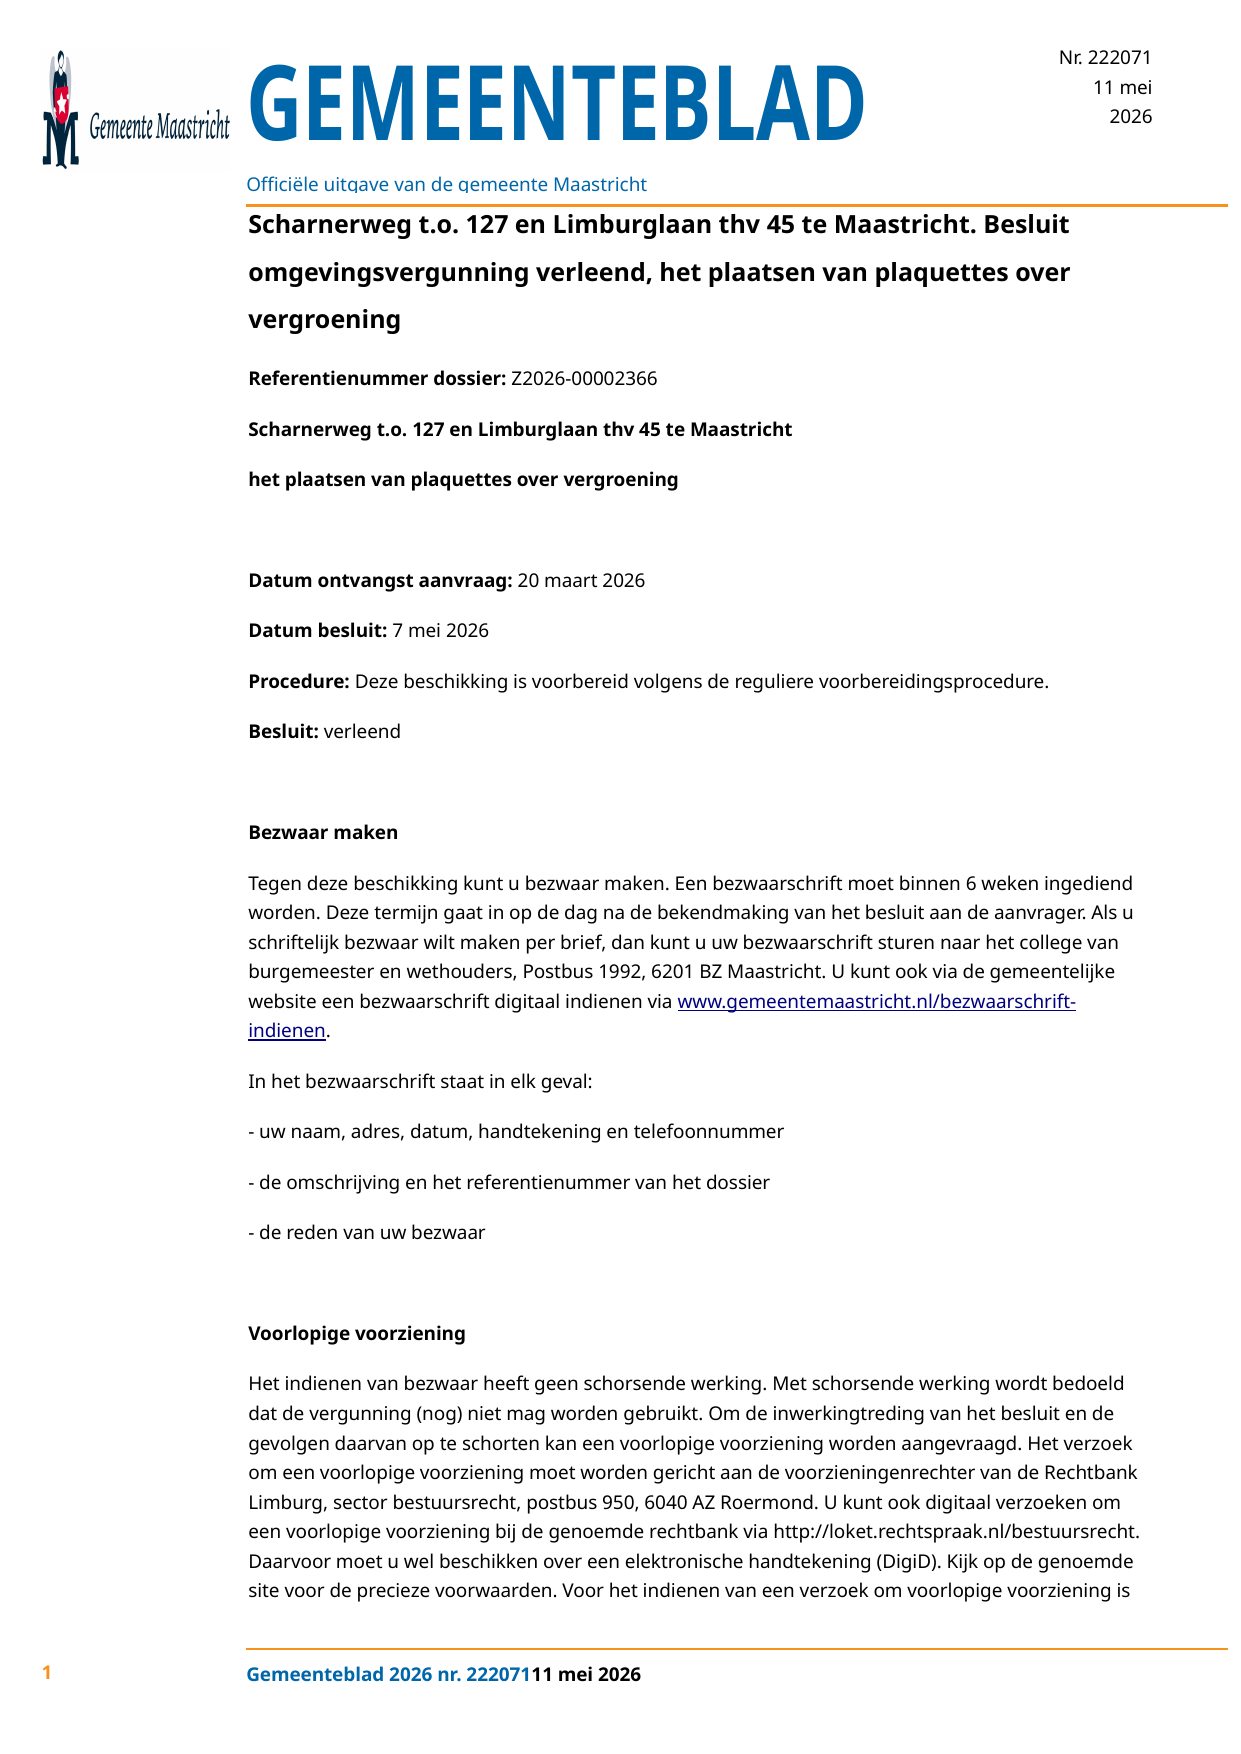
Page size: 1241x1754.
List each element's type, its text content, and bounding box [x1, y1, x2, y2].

text Bezwaar maken [248, 819, 1152, 845]
text Voorlopige voorziening [248, 1320, 1152, 1346]
text het plaatsen van plaquettes over vergroening [248, 466, 1152, 492]
picture [41, 47, 231, 172]
text Datum ontvangst aanvraag: 20 maart 2026 [248, 567, 1152, 593]
text - de omschrijving en het referentienummer van het dossier [248, 1169, 1152, 1194]
text Referentienummer dossier: Z2026-00002366 [248, 366, 1152, 391]
text Procedure: Deze beschikking is voorbereid volgens de reguliere voorbereidingsprocedure. [248, 668, 1152, 694]
text Tegen deze beschikking kunt u bezwaar maken. Een bezwaarschrift moet binnen 6 weken ingediend worden. Deze termijn gaat in op de dag na de bekendmaking van het besluit aan de aanvrager. Als u schriftelijk bezwaar wilt maken per brief, dan kunt u uw bezwaarschrift sturen naar het college van burgemeester en wethouders, Postbus 1992, 6201 BZ Maastricht. U kunt ook via de gemeentelijke website een bezwaarschrift digitaal indienen via www.gemeentemaastricht.nl/bezwaarschrift-indienen. [248, 870, 1152, 1043]
text Scharnerweg t.o. 127 en Limburglaan thv 45 te Maastricht [248, 416, 1152, 442]
text Scharnerweg t.o. 127 en Limburglaan thv 45 te Maastricht. Besluit omgevingsvergunning verleend, het plaatsen van plaquettes over vergroening [248, 207, 1152, 336]
text Datum besluit: 7 mei 2026 [248, 618, 1152, 643]
text Besluit: verleend [248, 718, 1152, 744]
text In het bezwaarschrift staat in elk geval: [248, 1068, 1152, 1094]
text - uw naam, adres, datum, handtekening en telefoonnummer [248, 1118, 1152, 1144]
text Het indienen van bezwaar heeft geen schorsende werking. Met schorsende werking wordt bedoeld dat de vergunning (nog) niet mag worden gebruikt. Om de inwerkingtreding van het besluit en de gevolgen daarvan op te schorten kan een voorlopige voorziening worden aangevraagd. Het verzoek om een voorlopige voorziening moet worden gericht aan de voorzieningenrechter van de Rechtbank Limburg, sector bestuursrecht, postbus 950, 6040 AZ Roermond. U kunt ook digitaal verzoeken om een voorlopige voorziening bij de genoemde rechtbank via http://loket.rechtspraak.nl/bestuursrecht. Daarvoor moet u wel beschikken over een elektronische handtekening (DigiD). Kijk op de genoemde site voor de precieze voorwaarden. Voor het indienen van een verzoek om voorlopige voorziening is [248, 1371, 1152, 1603]
text - de reden van uw bezwaar [248, 1219, 1152, 1245]
